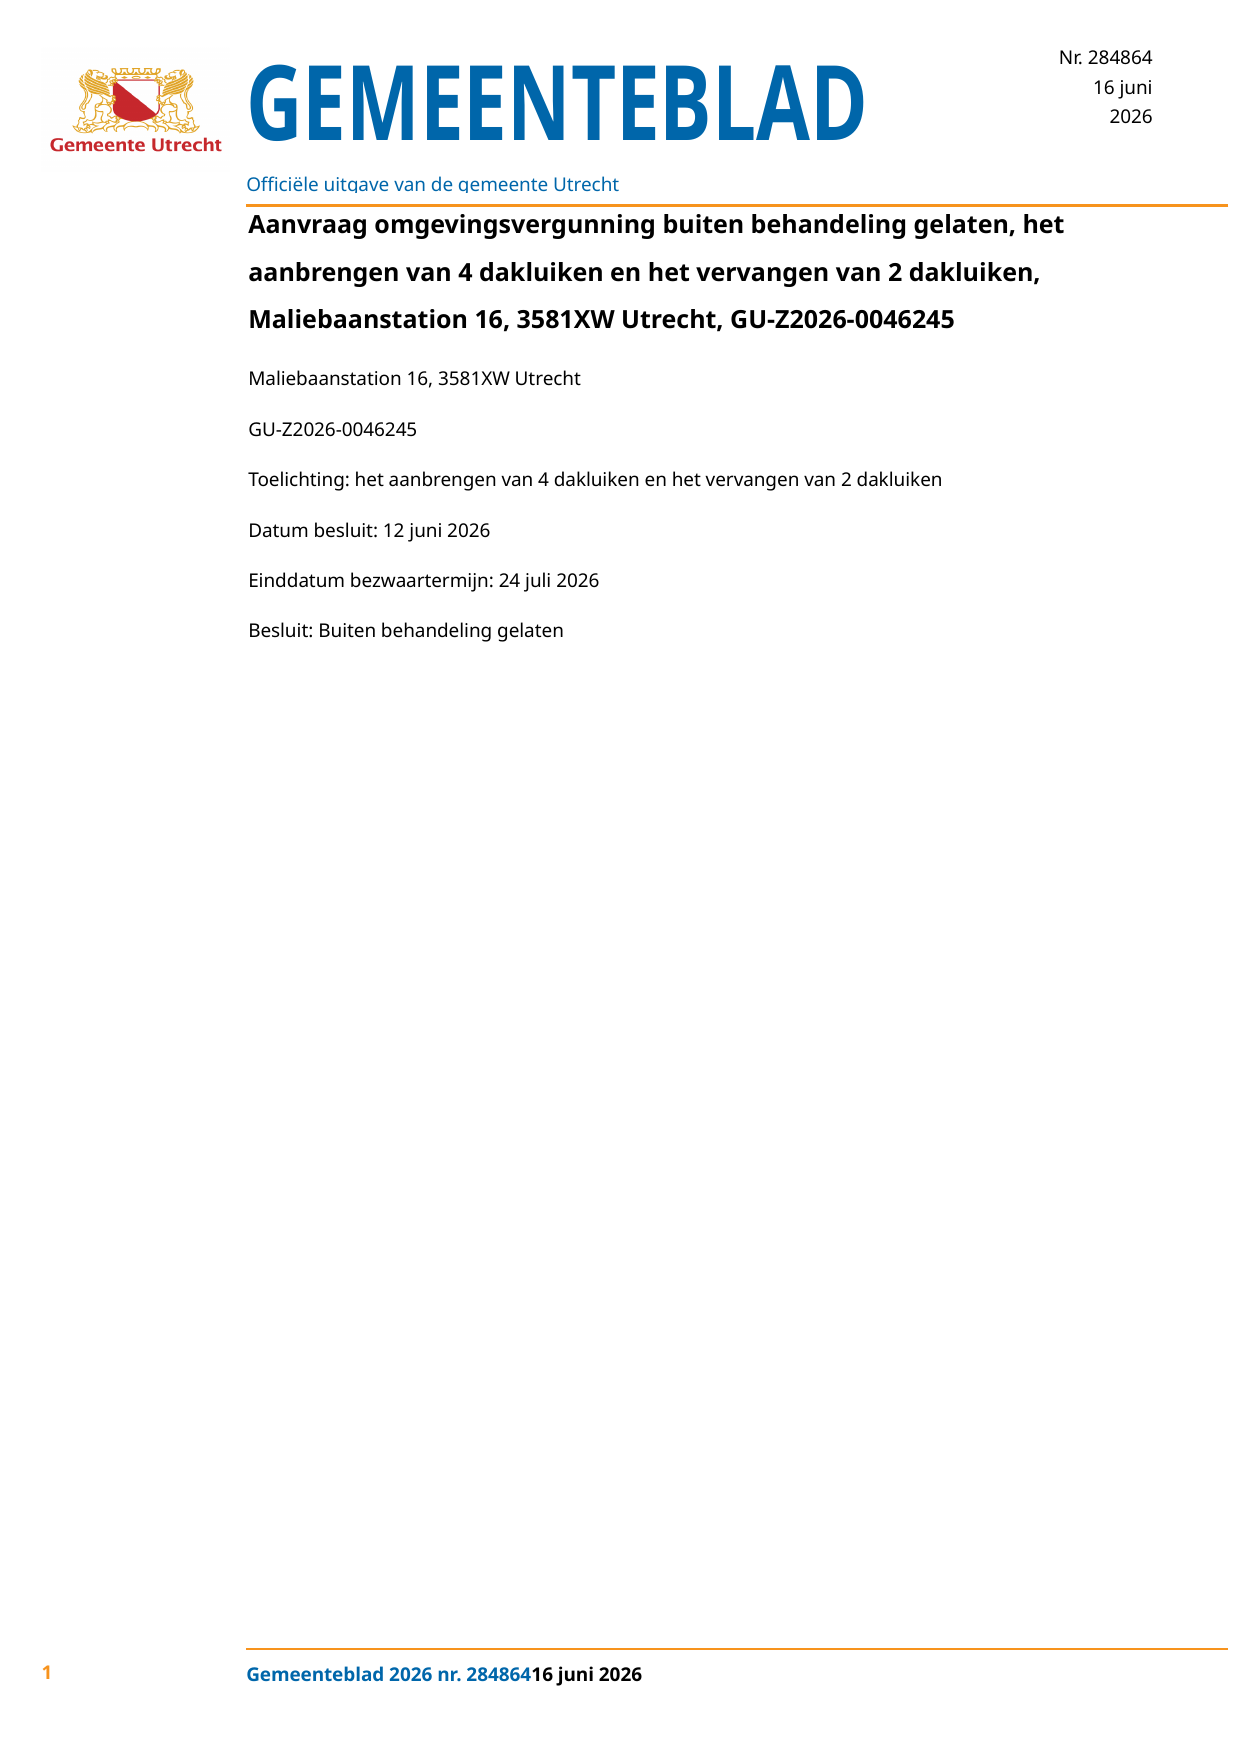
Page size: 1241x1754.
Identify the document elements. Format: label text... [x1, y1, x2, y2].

text Aanvraag omgevingsvergunning buiten behandeling gelaten, het aanbrengen van 4 dakluiken en het vervangen van 2 dakluiken, Maliebaanstation 16, 3581XW Utrecht, GU-Z2026-0046245 [248, 207, 1152, 336]
picture [41, 47, 231, 172]
text Maliebaanstation 16, 3581XW Utrecht [248, 366, 1152, 391]
text Besluit: Buiten behandeling gelaten [248, 618, 1152, 643]
text Einddatum bezwaartermijn: 24 juli 2026 [248, 567, 1152, 593]
text Toelichting: het aanbrengen van 4 dakluiken en het vervangen van 2 dakluiken [248, 466, 1152, 492]
text GU-Z2026-0046245 [248, 416, 1152, 442]
text Datum besluit: 12 juni 2026 [248, 517, 1152, 542]
